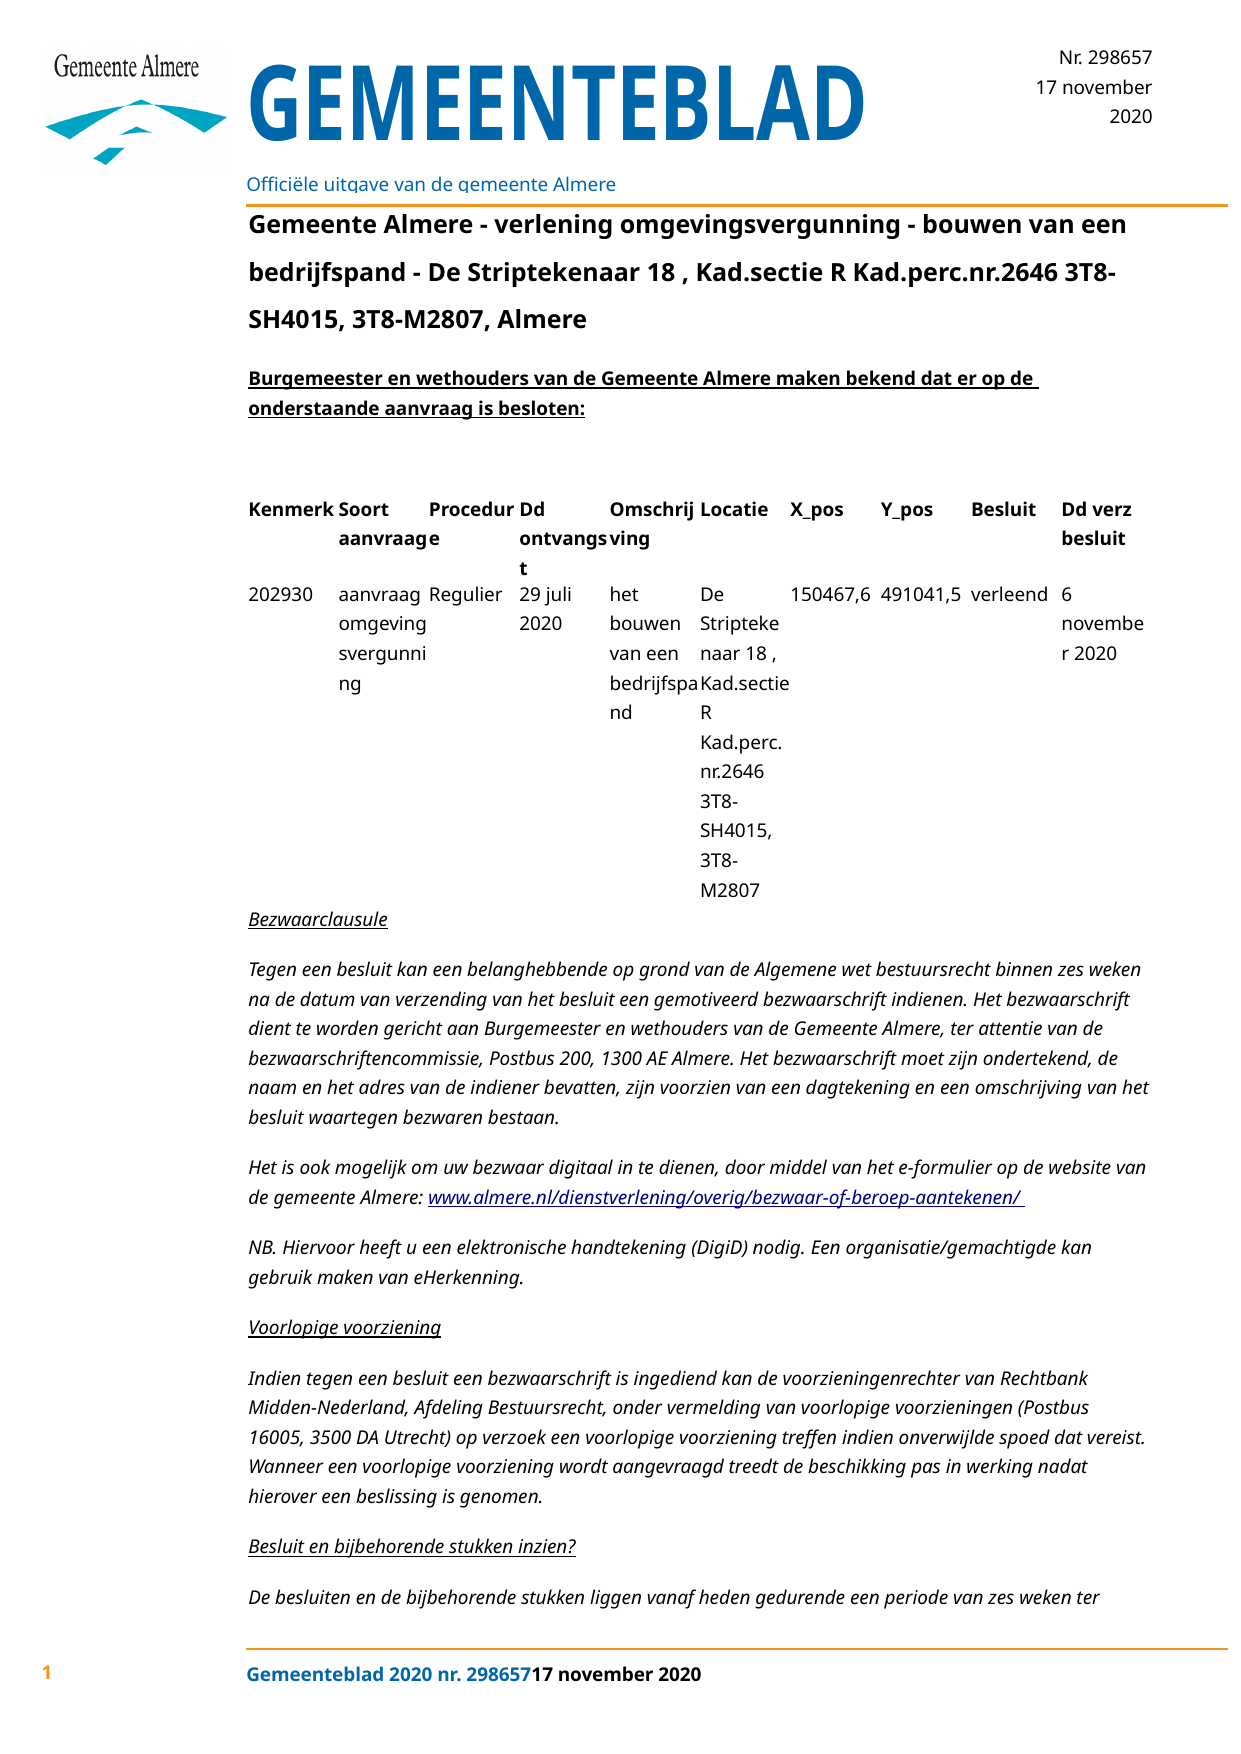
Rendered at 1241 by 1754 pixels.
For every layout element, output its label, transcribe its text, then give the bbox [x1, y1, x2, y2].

text Het is ook mogelijk om uw bezwaar digitaal in te dienen, door middel van het e-formulier op de website van de gemeente Almere: www.almere.nl/dienstverlening/overig/bezwaar-of-beroep-aantekenen/ [248, 1154, 1152, 1210]
table_cell 150467,6 [790, 581, 881, 902]
text Voorlopige voorziening [248, 1314, 1152, 1340]
table_header Besluit [971, 496, 1061, 581]
table_header Dd ontvangst [519, 496, 609, 581]
table_header Y_pos [881, 496, 971, 581]
text Tegen een besluit kan een belanghebbende op grond van de Algemene wet bestuursrecht binnen zes weken na de datum van verzending van het besluit een gemotiveerd bezwaarschrift indienen. Het bezwaarschrift dient te worden gericht aan Burgemeester en wethouders van de Gemeente Almere, ter attentie van de bezwaarschriftencommissie, Postbus 200, 1300 AE Almere. Het bezwaarschrift moet zijn ondertekend, de naam en het adres van de indiener bevatten, zijn voorzien van een dagtekening en een omschrijving van het besluit waartegen bezwaren bestaan. [248, 956, 1152, 1130]
text Bezwaarclausule [248, 906, 1152, 931]
text NB. Hiervoor heeft u een elektronische handtekening (DigiD) nodig. Een organisatie/gemachtigde kan gebruik maken van eHerkenning. [248, 1234, 1152, 1290]
table_header Kenmerk [248, 496, 338, 581]
picture [41, 47, 231, 172]
table_cell 6 november 2020 [1061, 581, 1152, 902]
table_cell Regulier [429, 581, 519, 902]
text Gemeente Almere - verlening omgevingsvergunning - bouwen van een bedrijfspand - De Striptekenaar 18 , Kad.sectie R Kad.perc.nr.2646 3T8-SH4015, 3T8-M2807, Almere [248, 207, 1152, 336]
table_cell 202930 [248, 581, 338, 902]
table_cell aanvraag omgevingsvergunning [338, 581, 429, 902]
table_header Locatie [700, 496, 790, 581]
text Besluit en bijbehorende stukken inzien? [248, 1534, 1152, 1559]
table_cell verleend [971, 581, 1061, 902]
table_cell het bouwen van een bedrijfspand [609, 581, 700, 902]
text Indien tegen een besluit een bezwaarschrift is ingediend kan de voorzieningenrechter van Rechtbank Midden-Nederland, Afdeling Bestuursrecht, onder vermelding van voorlopige voorzieningen (Postbus 16005, 3500 DA Utrecht) op verzoek een voorlopige voorziening treffen indien onverwijlde spoed dat vereist. Wanneer een voorlopige voorziening wordt aangevraagd treedt de beschikking pas in werking nadat hierover een beslissing is genomen. [248, 1365, 1152, 1509]
table_cell De Striptekenaar 18 , Kad.sectie R Kad.perc.nr.2646 3T8-SH4015, 3T8-M2807 [700, 581, 790, 902]
table_header Procedure [429, 496, 519, 581]
table_cell 29 juli 2020 [519, 581, 609, 902]
table_header X_pos [790, 496, 881, 581]
table_header Dd verz besluit [1061, 496, 1152, 581]
text De besluiten en de bijbehorende stukken liggen vanaf heden gedurende een periode van zes weken ter [248, 1584, 1152, 1610]
table_header Soort aanvraag [338, 496, 429, 581]
text Burgemeester en wethouders van de Gemeente Almere maken bekend dat er op de onderstaande aanvraag is besloten: [248, 366, 1152, 421]
table_cell 491041,5 [881, 581, 971, 902]
table_header Omschrijving [609, 496, 700, 581]
